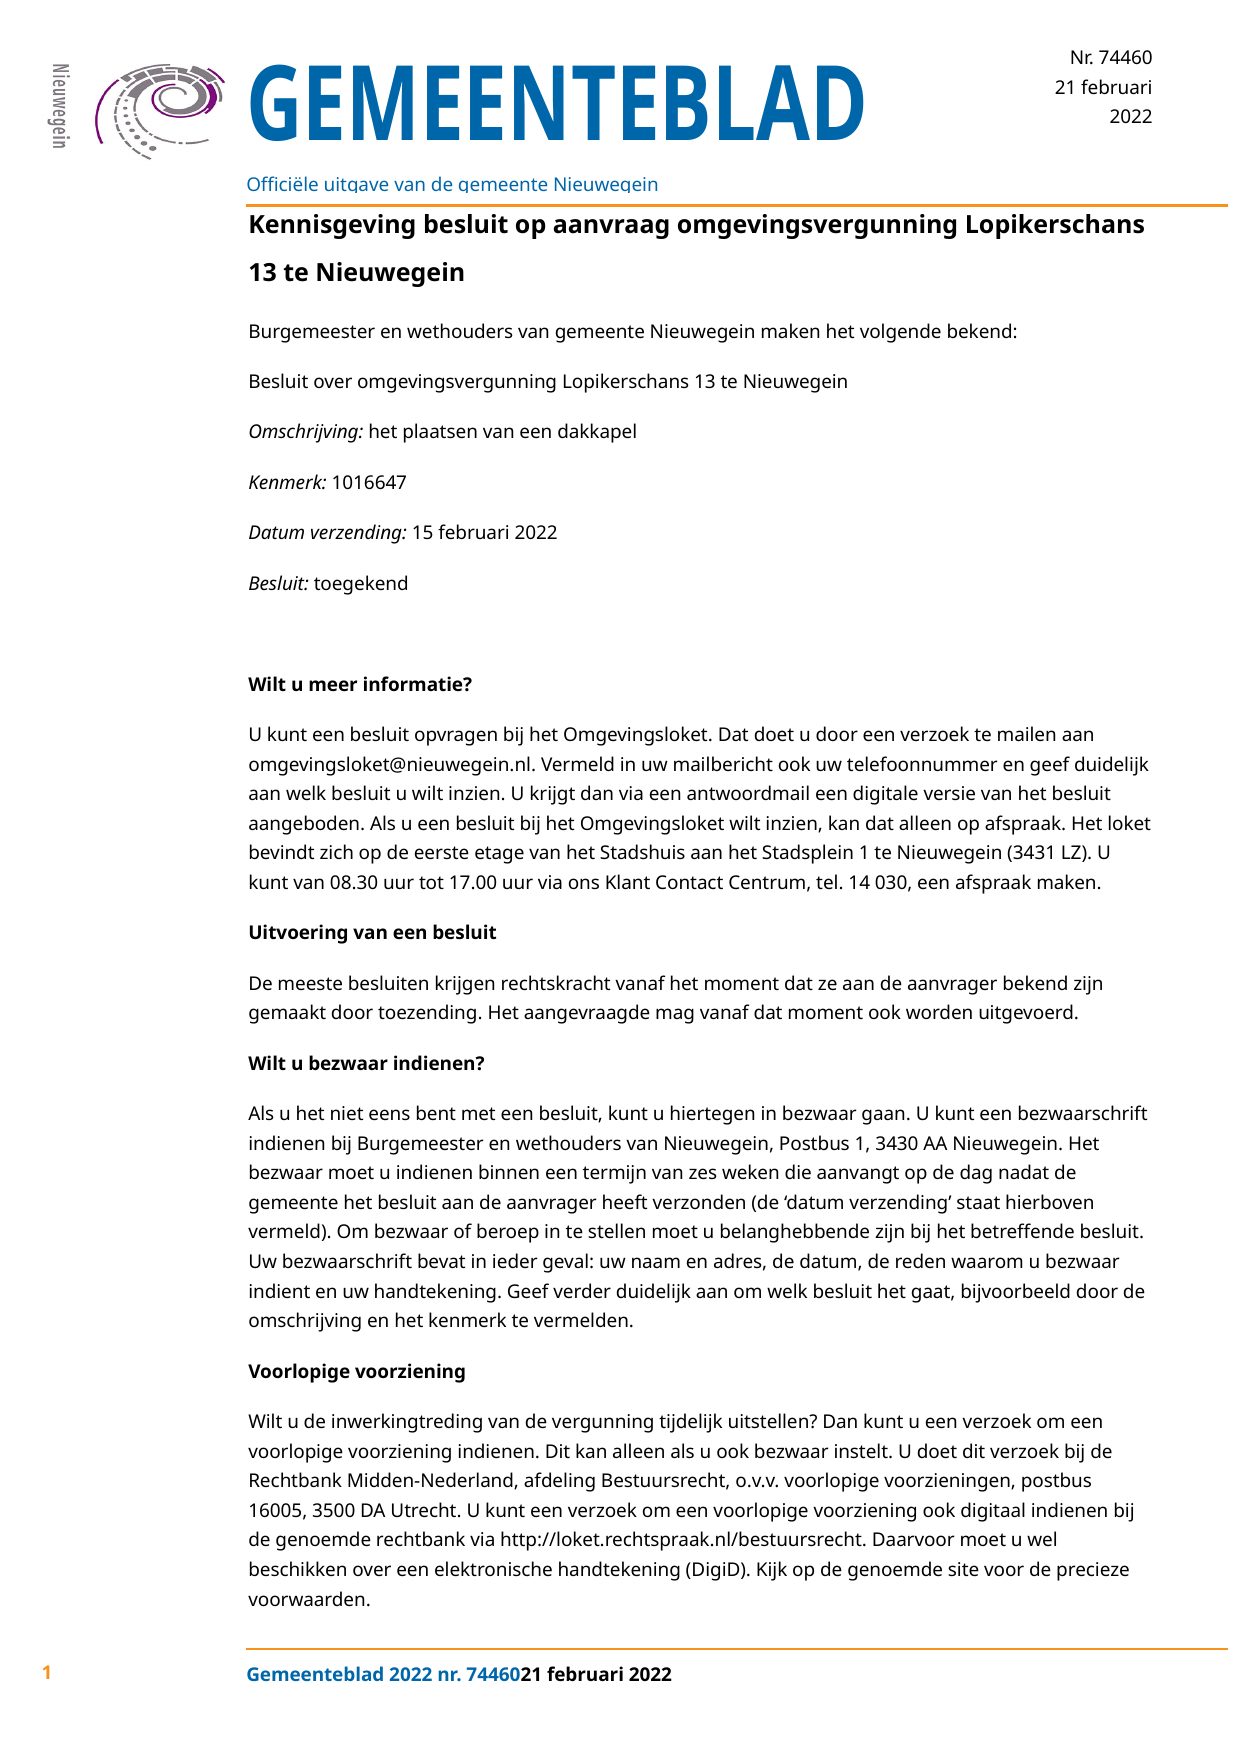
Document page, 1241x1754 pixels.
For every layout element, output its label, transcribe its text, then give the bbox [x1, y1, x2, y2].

text Uitvoering van een besluit [248, 919, 1152, 945]
text Kenmerk: 1016647 [248, 469, 1152, 495]
text Als u het niet eens bent met een besluit, kunt u hiertegen in bezwaar gaan. U kunt een bezwaarschrift indienen bij Burgemeester en wethouders van Nieuwegein, Postbus 1, 3430 AA Nieuwegein. Het bezwaar moet u indienen binnen een termijn van zes weken die aanvangt op de dag nadat de gemeente het besluit aan de aanvrager heeft verzonden (de ‘datum verzending’ staat hierboven vermeld). Om bezwaar of beroep in te stellen moet u belanghebbende zijn bij het betreffende besluit. Uw bezwaarschrift bevat in ieder geval: uw naam en adres, de datum, de reden waarom u bezwaar indient en uw handtekening. Geef verder duidelijk aan om welk besluit het gaat, bijvoorbeeld door de omschrijving en het kenmerk te vermelden. [248, 1100, 1152, 1333]
text Omschrijving: het plaatsen van een dakkapel [248, 419, 1152, 444]
text Besluit: toegekend [248, 570, 1152, 596]
text Kennisgeving besluit op aanvraag omgevingsvergunning Lopikerschans 13 te Nieuwegein [248, 207, 1152, 288]
text Wilt u bezwaar indienen? [248, 1050, 1152, 1076]
text Wilt u de inwerkingtreding van de vergunning tijdelijk uitstellen? Dan kunt u een verzoek om een voorlopige voorziening indienen. Dit kan alleen als u ook bezwaar instelt. U doet dit verzoek bij de Rechtbank Midden-Nederland, afdeling Bestuursrecht, o.v.v. voorlopige voorzieningen, postbus 16005, 3500 DA Utrecht. U kunt een verzoek om een voorlopige voorziening ook digitaal indienen bij de genoemde rechtbank via http://loket.rechtspraak.nl/bestuursrecht. Daarvoor moet u wel beschikken over een elektronische handtekening (DigiD). Kijk op de genoemde site voor de precieze voorwaarden. [248, 1408, 1152, 1612]
text Voorlopige voorziening [248, 1358, 1152, 1384]
text Wilt u meer informatie? [248, 671, 1152, 697]
text De meeste besluiten krijgen rechtskracht vanaf het moment dat ze aan de aanvrager bekend zijn gemaakt door toezending. Het aangevraagde mag vanaf dat moment ook worden uitgevoerd. [248, 970, 1152, 1025]
text Datum verzending: 15 februari 2022 [248, 519, 1152, 545]
text Besluit over omgevingsvergunning Lopikerschans 13 te Nieuwegein [248, 368, 1152, 394]
text U kunt een besluit opvragen bij het Omgevingsloket. Dat doet u door een verzoek te mailen aan omgevingsloket@nieuwegein.nl. Vermeld in uw mailbericht ook uw telefoonnummer en geef duidelijk aan welk besluit u wilt inzien. U krijgt dan via een antwoordmail een digitale versie van het besluit aangeboden. Als u een besluit bij het Omgevingsloket wilt inzien, kan dat alleen op afspraak. Het loket bevindt zich op de eerste etage van het Stadshuis aan het Stadsplein 1 te Nieuwegein (3431 LZ). U kunt van 08.30 uur tot 17.00 uur via ons Klant Contact Centrum, tel. 14 030, een afspraak maken. [248, 721, 1152, 895]
text Burgemeester en wethouders van gemeente Nieuwegein maken het volgende bekend: [248, 318, 1152, 344]
picture [41, 47, 231, 172]
